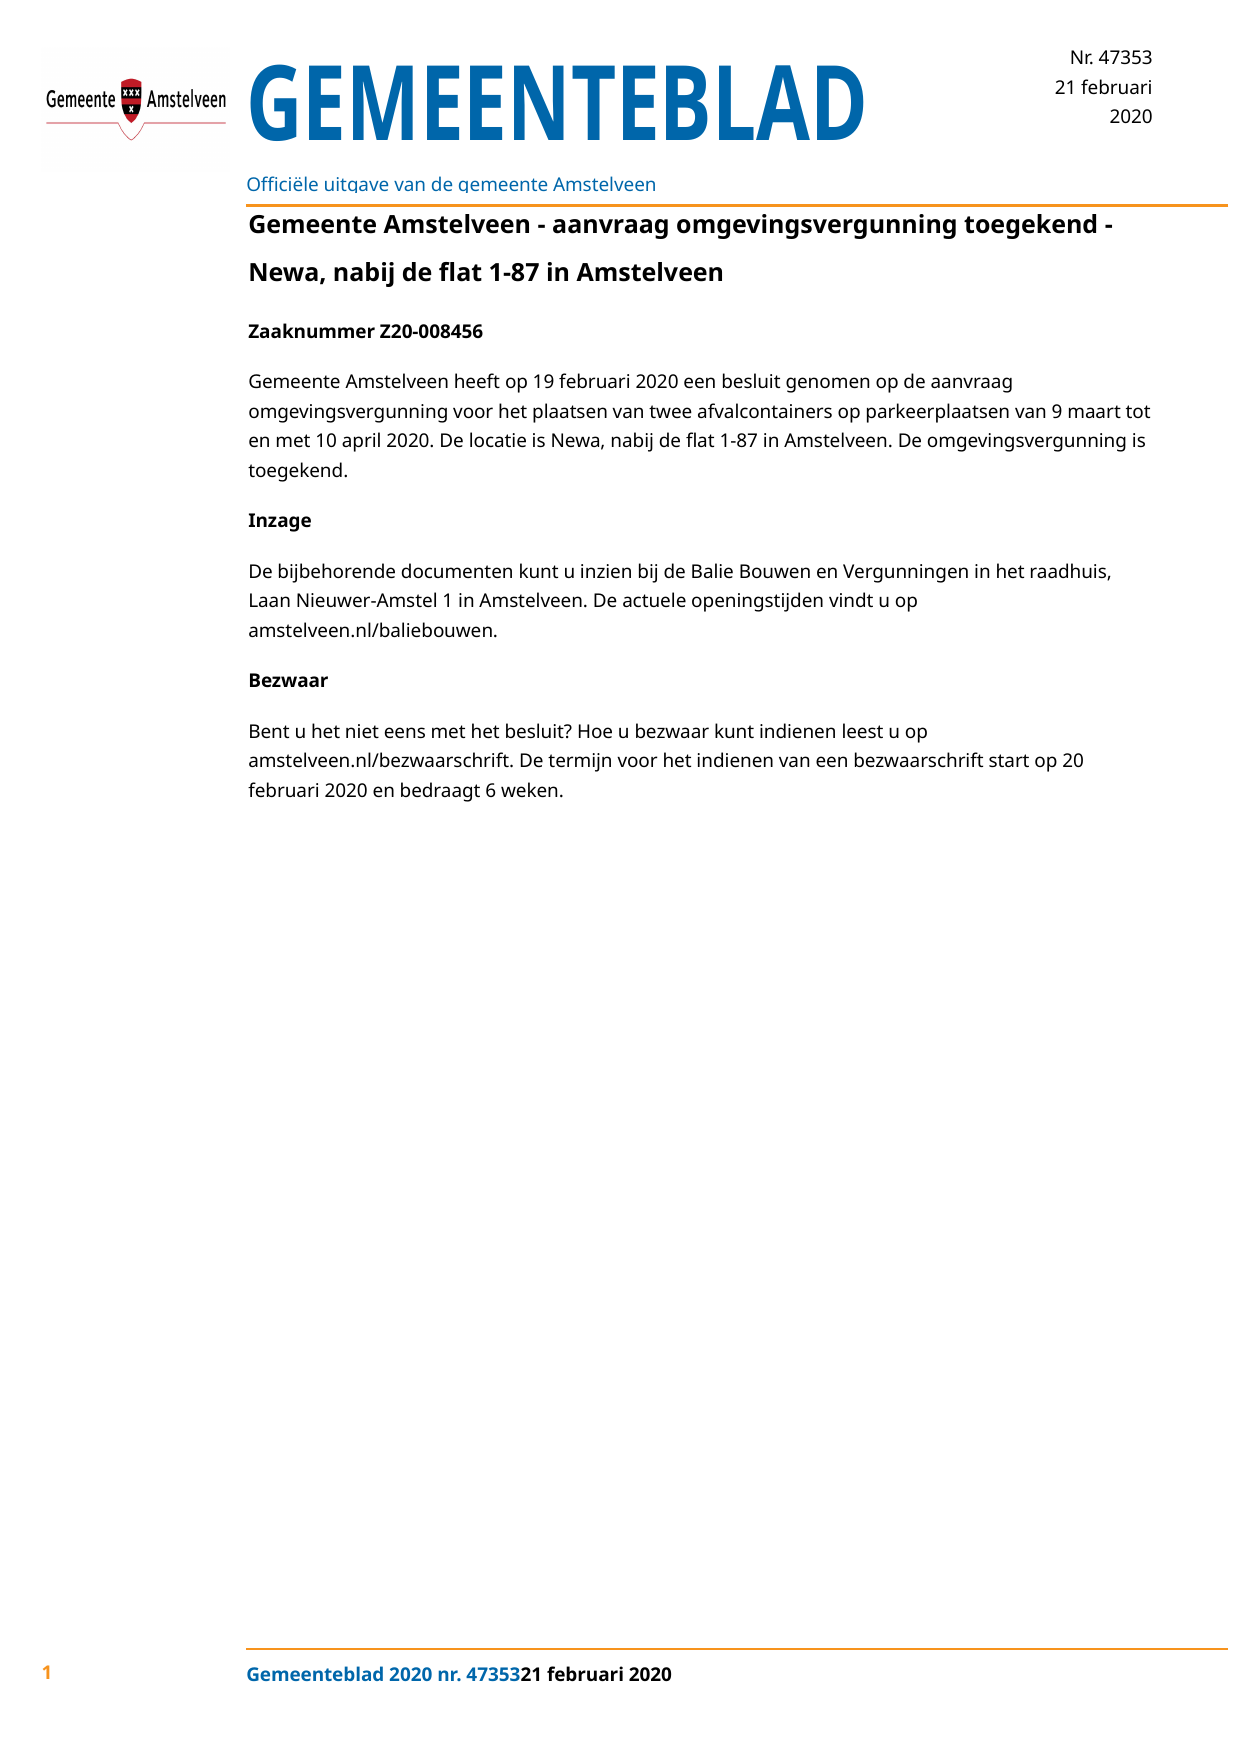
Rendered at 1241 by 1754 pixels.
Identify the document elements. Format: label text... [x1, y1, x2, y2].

picture [41, 47, 231, 172]
text Zaaknummer Z20-008456 [248, 318, 1152, 344]
text Gemeente Amstelveen - aanvraag omgevingsvergunning toegekend - Newa, nabij de flat 1-87 in Amstelveen [248, 207, 1152, 288]
text De bijbehorende documenten kunt u inzien bij de Balie Bouwen en Vergunningen in het raadhuis, Laan Nieuwer-Amstel 1 in Amstelveen. De actuele openingstijden vindt u op amstelveen.nl/baliebouwen. [248, 558, 1152, 643]
text Bezwaar [248, 667, 1152, 693]
text Gemeente Amstelveen heeft op 19 februari 2020 een besluit genomen op de aanvraag omgevingsvergunning voor het plaatsen van twee afvalcontainers op parkeerplaatsen van 9 maart tot en met 10 april 2020. De locatie is Newa, nabij de flat 1-87 in Amstelveen. De omgevingsvergunning is toegekend. [248, 368, 1152, 483]
text Inzage [248, 507, 1152, 533]
text Bent u het niet eens met het besluit? Hoe u bezwaar kunt indienen leest u op amstelveen.nl/bezwaarschrift. De termijn voor het indienen van een bezwaarschrift start op 20 februari 2020 en bedraagt 6 weken. [248, 718, 1152, 803]
